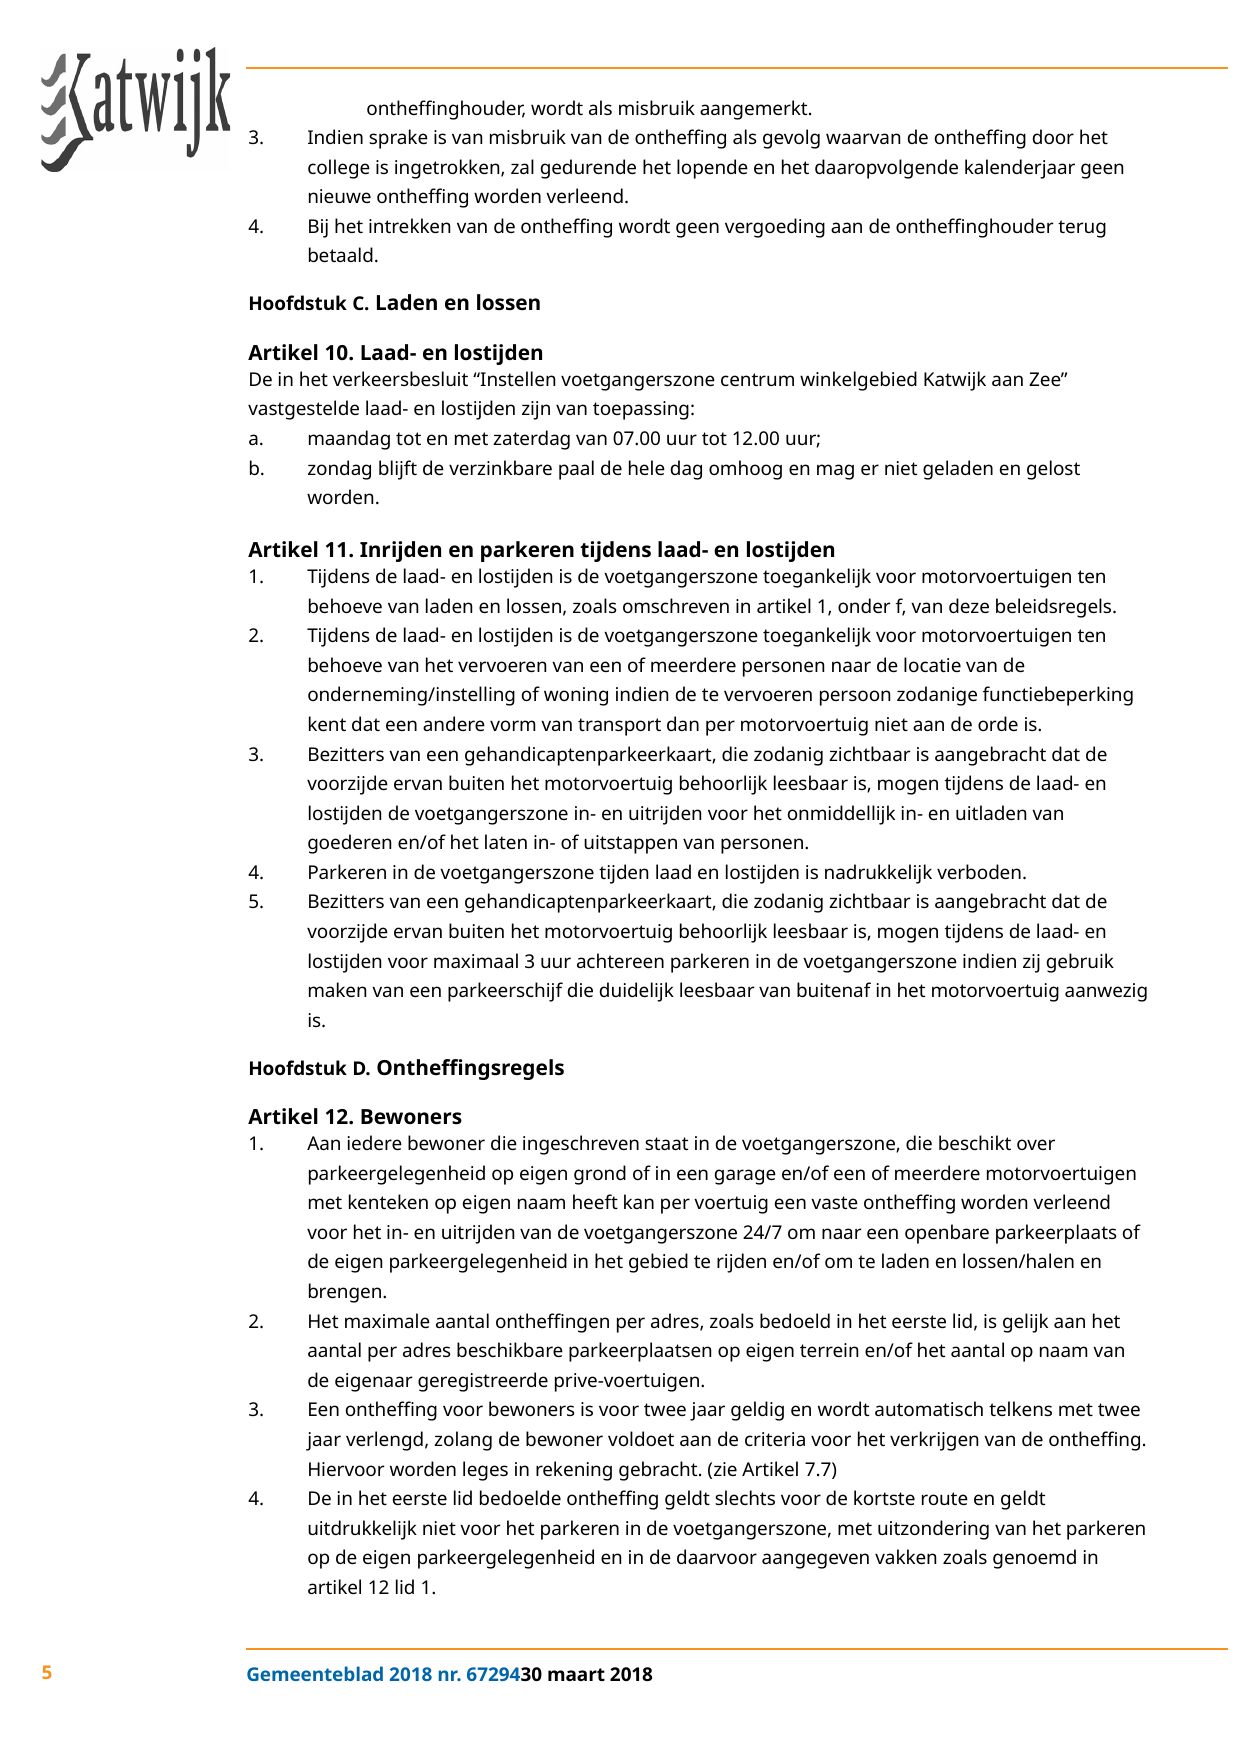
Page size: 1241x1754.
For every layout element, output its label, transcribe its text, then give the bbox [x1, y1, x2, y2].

list Aan iedere bewoner die ingeschreven staat in de voetgangerszone, die beschikt over parkeergelegenheid op eigen grond of in een garage en/of een of meerdere motorvoertuigen met kenteken op eigen naam heeft kan per voertuig een vaste ontheffing worden verleend voor het in- en uitrijden van de voetgangerszone 24/7 om naar een openbare parkeerplaats of de eigen parkeergelegenheid in het gebied te rijden en/of om te laden en lossen/halen en brengen. [248, 1130, 1152, 1304]
list Tijdens de laad- en lostijden is de voetgangerszone toegankelijk voor motorvoertuigen ten behoeve van laden en lossen, zoals omschreven in artikel 1, onder f, van deze beleidsregels. [248, 563, 1152, 618]
list Het maximale aantal ontheffingen per adres, zoals bedoeld in het eerste lid, is gelijk aan het aantal per adres beschikbare parkeerplaatsen op eigen terrein en/of het aantal op naam van de eigenaar geregistreerde prive-voertuigen. [248, 1308, 1152, 1393]
text Hoofdstuk D. Ontheffingsregels [248, 1053, 1152, 1081]
text Artikel 11. Inrijden en parkeren tijdens laad- en lostijden [248, 535, 1152, 563]
list Bezitters van een gehandicaptenparkeerkaart, die zodanig zichtbaar is aangebracht dat de voorzijde ervan buiten het motorvoertuig behoorlijk leesbaar is, mogen tijdens de laad- en lostijden voor maximaal 3 uur achtereen parkeren in de voetgangerszone indien zij gebruik maken van een parkeerschijf die duidelijk leesbaar van buitenaf in het motorvoertuig aanwezig is. [248, 889, 1152, 1033]
list Bezitters van een gehandicaptenparkeerkaart, die zodanig zichtbaar is aangebracht dat de voorzijde ervan buiten het motorvoertuig behoorlijk leesbaar is, mogen tijdens de laad- en lostijden de voetgangerszone in- en uitrijden voor het onmiddellijk in- en uitladen van goederen en/of het laten in- of uitstappen van personen. [248, 741, 1152, 855]
text Artikel 12. Bewoners [248, 1102, 1152, 1130]
list Parkeren in de voetgangerszone tijden laad en lostijden is nadrukkelijk verboden. [248, 859, 1152, 885]
picture [41, 47, 231, 172]
list Indien sprake is van misbruik van de ontheffing als gevolg waarvan de ontheffing door het college is ingetrokken, zal gedurende het lopende en het daaropvolgende kalenderjaar geen nieuwe ontheffing worden verleend. [248, 124, 1152, 209]
list Tijdens de laad- en lostijden is de voetgangerszone toegankelijk voor motorvoertuigen ten behoeve van het vervoeren van een of meerdere personen naar de locatie van de onderneming/instelling of woning indien de te vervoeren persoon zodanige functiebeperking kent dat een andere vorm van transport dan per motorvoertuig niet aan de orde is. [248, 622, 1152, 737]
list ontheffinghouder, wordt als misbruik aangemerkt. [307, 95, 1152, 121]
list zondag blijft de verzinkbare paal de hele dag omhoog en mag er niet geladen en gelost worden. [248, 455, 1152, 510]
text De in het verkeersbesluit “Instellen voetgangerszone centrum winkelgebied Katwijk aan Zee” vastgestelde laad- en lostijden zijn van toepassing: [248, 366, 1152, 421]
list Een ontheffing voor bewoners is voor twee jaar geldig en wordt automatisch telkens met twee jaar verlengd, zolang de bewoner voldoet aan de criteria voor het verkrijgen van de ontheffing. Hiervoor worden leges in rekening gebracht. (zie Artikel 7.7) [248, 1397, 1152, 1481]
list Bij het intrekken van de ontheffing wordt geen vergoeding aan de ontheffinghouder terug betaald. [248, 213, 1152, 268]
list maandag tot en met zaterdag van 07.00 uur tot 12.00 uur; [248, 425, 1152, 451]
text Artikel 10. Laad- en lostijden [248, 338, 1152, 366]
text Hoofdstuk C. Laden en lossen [248, 288, 1152, 317]
list De in het eerste lid bedoelde ontheffing geldt slechts voor de kortste route en geldt uitdrukkelijk niet voor het parkeren in de voetgangerszone, met uitzondering van het parkeren op de eigen parkeergelegenheid en in de daarvoor aangegeven vakken zoals genoemd in artikel 12 lid 1. [248, 1485, 1152, 1600]
